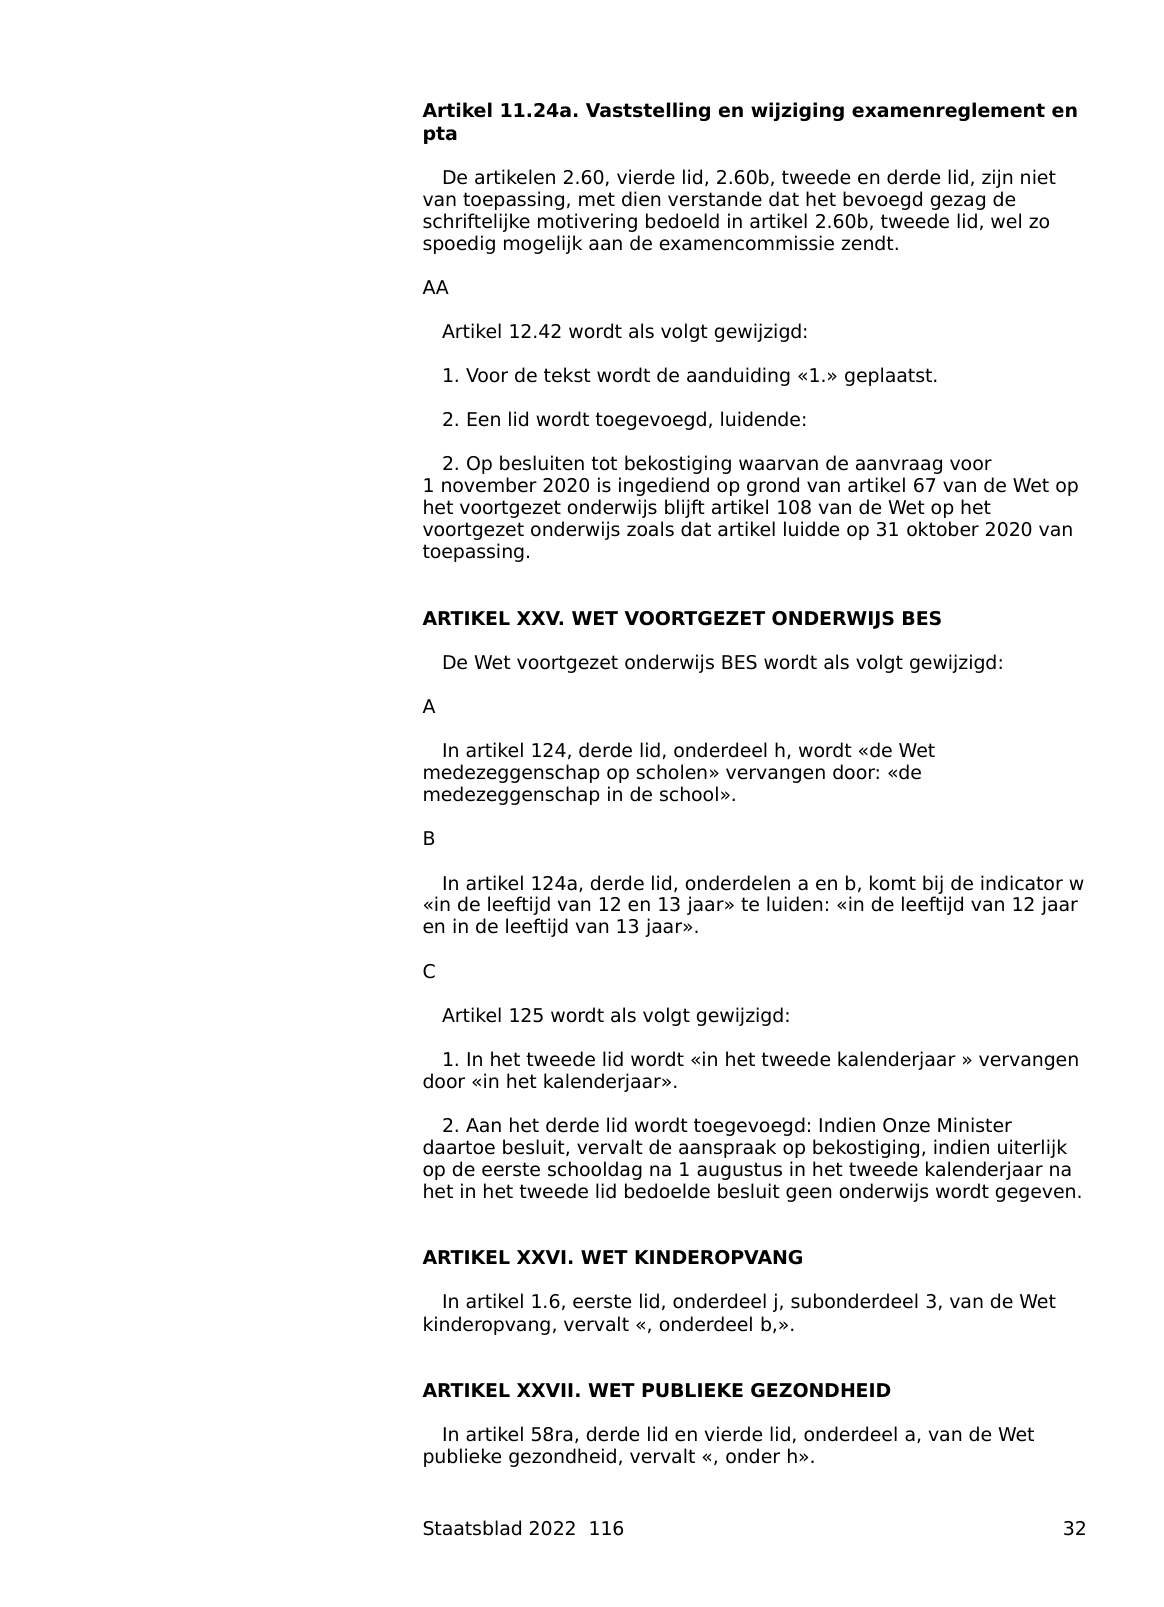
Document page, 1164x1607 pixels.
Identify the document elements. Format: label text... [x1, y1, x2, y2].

text Artikel 12.42 wordt als volgt gewijzigd: [422, 321, 1087, 343]
text 1. In het tweede lid wordt «in het tweede kalenderjaar » vervangen door «in het kalenderjaar». [422, 1049, 1087, 1093]
text In artikel 124a, derde lid, onderdelen a en b, komt bij de indicator w «in de leeftijd van 12 en 13 jaar» te luiden: «in de leeftijd van 12 jaar en in de leeftijd van 13 jaar». [422, 872, 1087, 938]
text In artikel 124, derde lid, onderdeel h, wordt «de Wet medezeggenschap op scholen» vervangen door: «de medezeggenschap in de school». [422, 740, 1087, 806]
text De Wet voortgezet onderwijs BES wordt als volgt gewijzigd: [422, 652, 1087, 674]
text Artikel 125 wordt als volgt gewijzigd: [422, 1005, 1087, 1027]
subtitle Artikel 11.24a. Vaststelling en wijziging examenreglement en pta [422, 100, 1087, 144]
text De artikelen 2.60, vierde lid, 2.60b, tweede en derde lid, zijn niet van toepassing, met dien verstande dat het bevoegd gezag de schriftelijke motivering bedoeld in artikel 2.60b, tweede lid, wel zo spoedig mogelijk aan de examencommissie zendt. [422, 167, 1087, 254]
subtitle ARTIKEL XXV. WET VOORTGEZET ONDERWIJS BES [422, 608, 1087, 629]
text 2. Een lid wordt toegevoegd, luidende: [422, 409, 1087, 431]
text A [422, 696, 1087, 718]
subtitle ARTIKEL XXVII. WET PUBLIEKE GEZONDHEID [422, 1380, 1087, 1402]
text 1. Voor de tekst wordt de aanduiding «1.» geplaatst. [422, 365, 1087, 387]
text AA [422, 277, 1087, 299]
text C [422, 961, 1087, 982]
text 2. Op besluiten tot bekostiging waarvan de aanvraag voor 1 november 2020 is ingediend op grond van artikel 67 van de Wet op het voortgezet onderwijs blijft artikel 108 van de Wet op het voortgezet onderwijs zoals dat artikel luidde op 31 oktober 2020 van toepassing. [422, 453, 1087, 563]
text In artikel 1.6, eerste lid, onderdeel j, subonderdeel 3, van de Wet kinderopvang, vervalt «, onderdeel b,». [422, 1291, 1087, 1335]
subtitle ARTIKEL XXVI. WET KINDEROPVANG [422, 1247, 1087, 1269]
text In artikel 58ra, derde lid en vierde lid, onderdeel a, van de Wet publieke gezondheid, vervalt «, onder h». [422, 1424, 1087, 1468]
text B [422, 828, 1087, 850]
text 2. Aan het derde lid wordt toegevoegd: Indien Onze Minister daartoe besluit, vervalt de aanspraak op bekostiging, indien uiterlijk op de eerste schooldag na 1 augustus in het tweede kalenderjaar na het in het tweede lid bedoelde besluit geen onderwijs wordt gegeven. [422, 1115, 1087, 1203]
